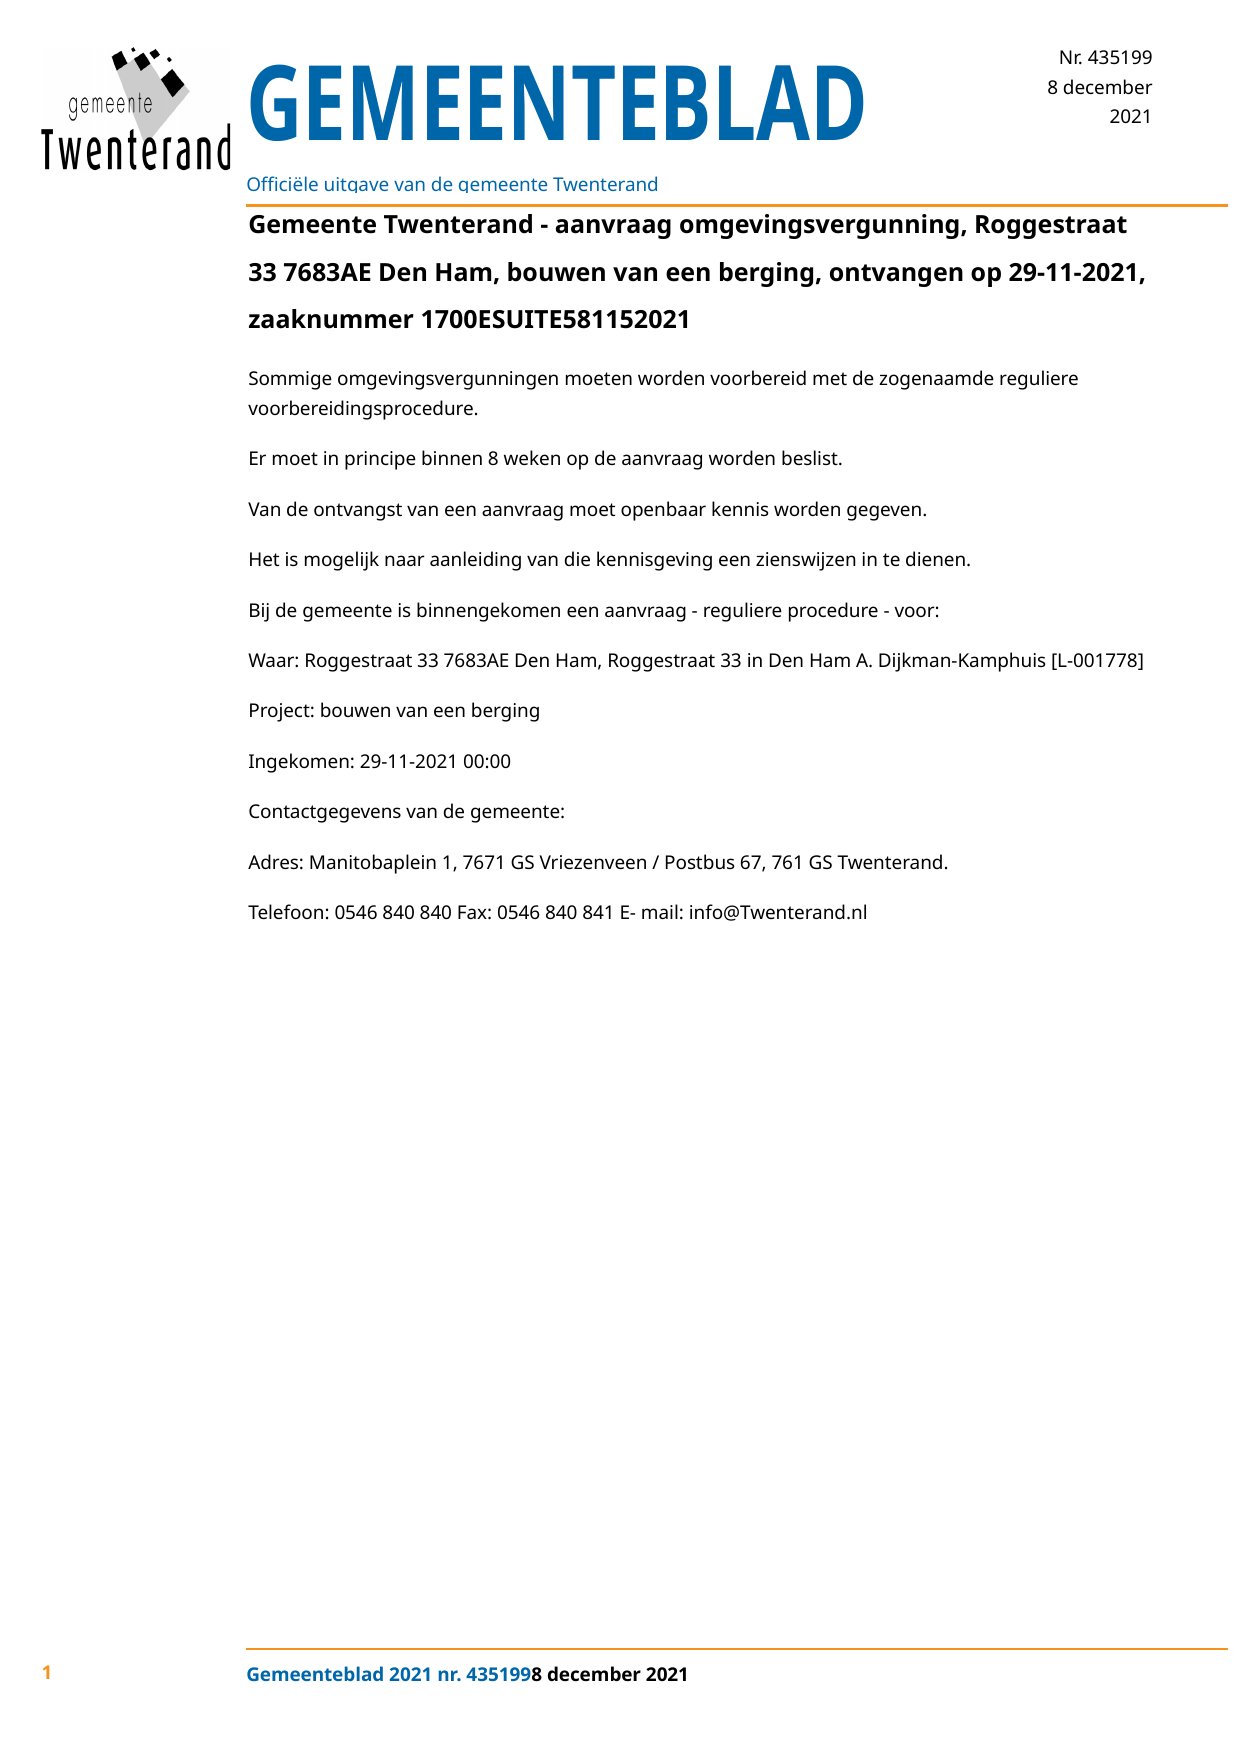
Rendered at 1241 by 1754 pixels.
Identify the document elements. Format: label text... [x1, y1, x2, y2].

text Van de ontvangst van een aanvraag moet openbaar kennis worden gegeven. [248, 496, 1152, 522]
text Contactgegevens van de gemeente: [248, 798, 1152, 824]
text Project: bouwen van een berging [248, 698, 1152, 723]
text Bij de gemeente is binnengekomen een aanvraag - reguliere procedure - voor: [248, 597, 1152, 622]
text Adres: Manitobaplein 1, 7671 GS Vriezenveen / Postbus 67, 761 GS Twenterand. [248, 849, 1152, 874]
text Het is mogelijk naar aanleiding van die kennisgeving een zienswijzen in te dienen. [248, 546, 1152, 572]
picture [41, 47, 231, 172]
text Ingekomen: 29-11-2021 00:00 [248, 748, 1152, 774]
text Waar: Roggestraat 33 7683AE Den Ham, Roggestraat 33 in Den Ham A. Dijkman-Kamphuis [L-001778] [248, 647, 1152, 673]
text Telefoon: 0546 840 840 Fax: 0546 840 841 E- mail: info@Twenterand.nl [248, 899, 1152, 925]
text Gemeente Twenterand - aanvraag omgevingsvergunning, Roggestraat 33 7683AE Den Ham, bouwen van een berging, ontvangen op 29-11-2021, zaaknummer 1700ESUITE581152021 [248, 207, 1152, 336]
text Sommige omgevingsvergunningen moeten worden voorbereid met de zogenaamde reguliere voorbereidingsprocedure. [248, 366, 1152, 421]
text Er moet in principe binnen 8 weken op de aanvraag worden beslist. [248, 446, 1152, 471]
